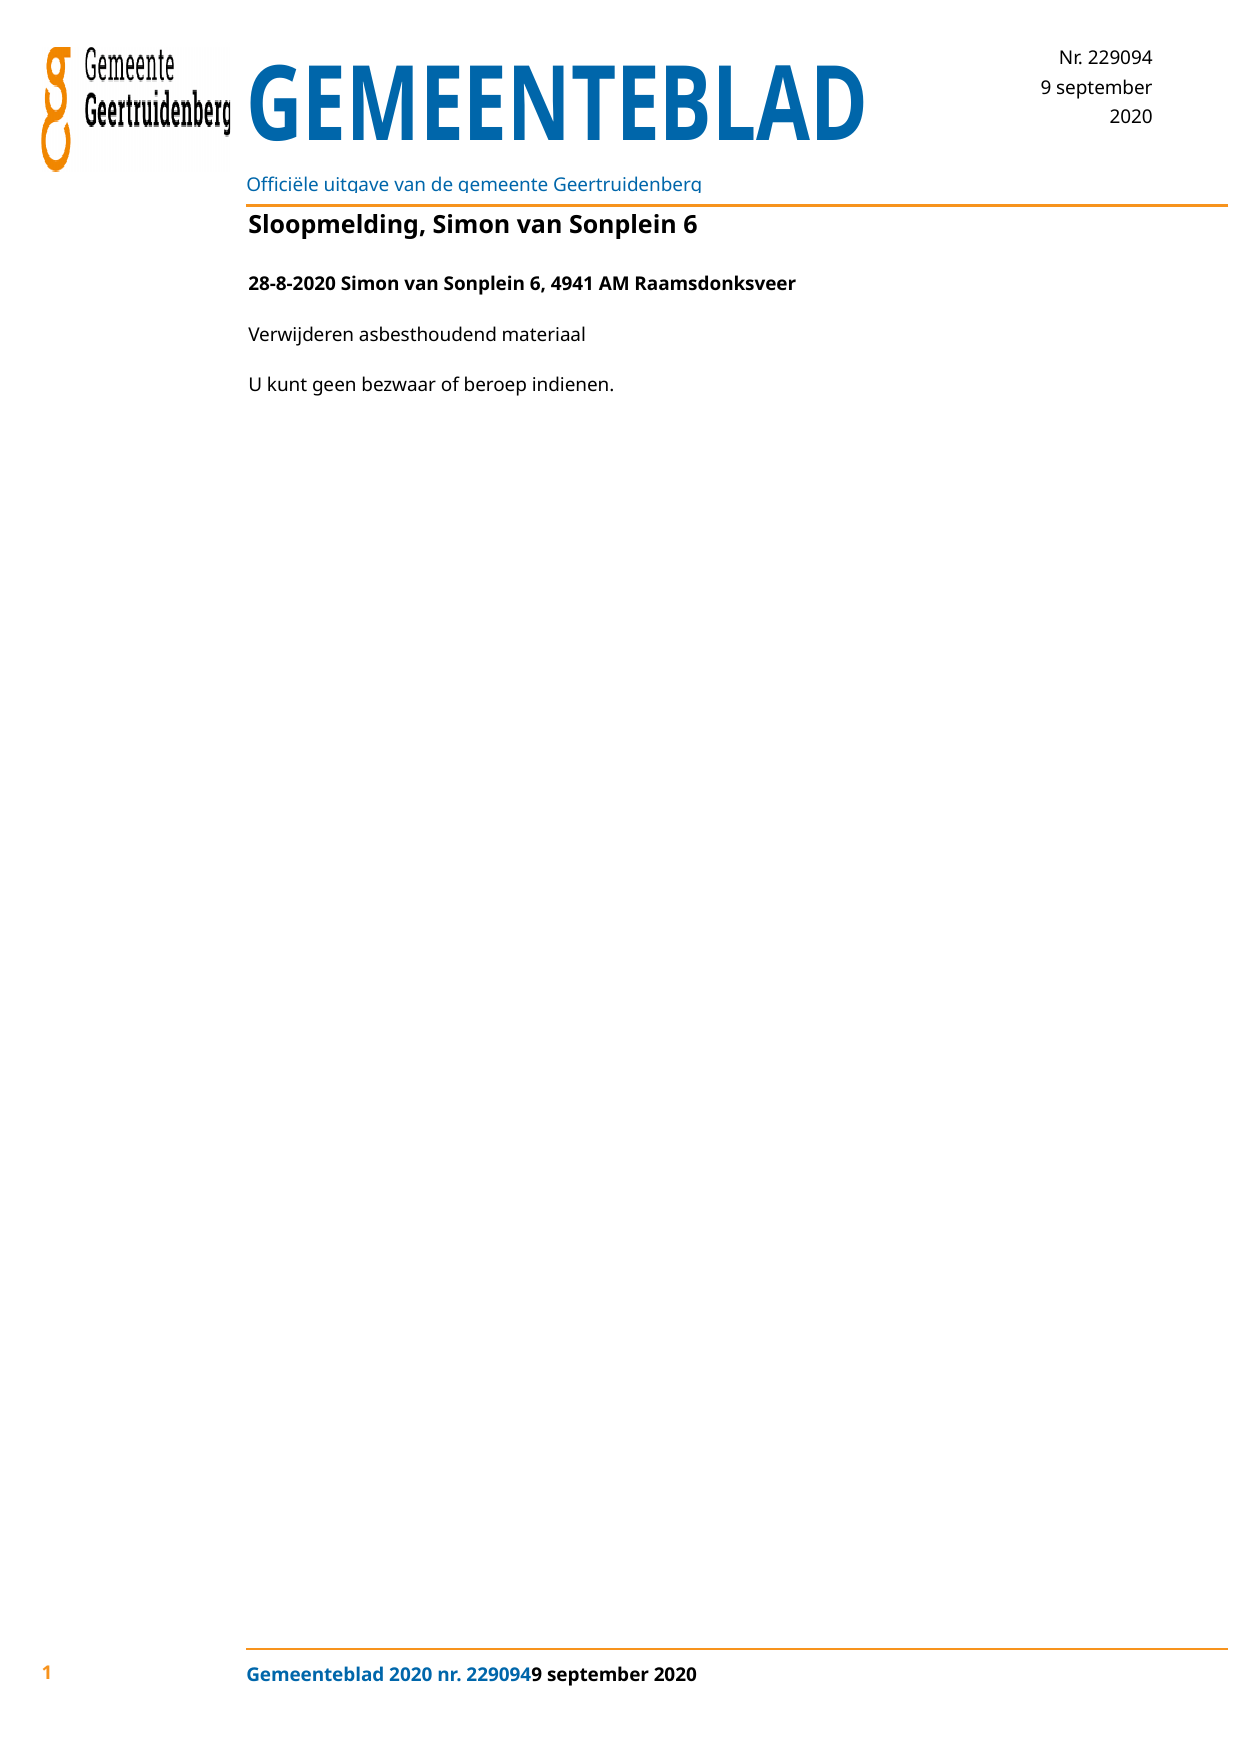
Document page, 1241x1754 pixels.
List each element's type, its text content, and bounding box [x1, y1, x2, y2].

text U kunt geen bezwaar of beroep indienen. [248, 371, 1152, 397]
text Sloopmelding, Simon van Sonplein 6 [248, 207, 1152, 241]
picture [41, 47, 231, 172]
text Verwijderen asbesthoudend materiaal [248, 321, 1152, 346]
text 28-8-2020 Simon van Sonplein 6, 4941 AM Raamsdonksveer [248, 270, 1152, 296]
